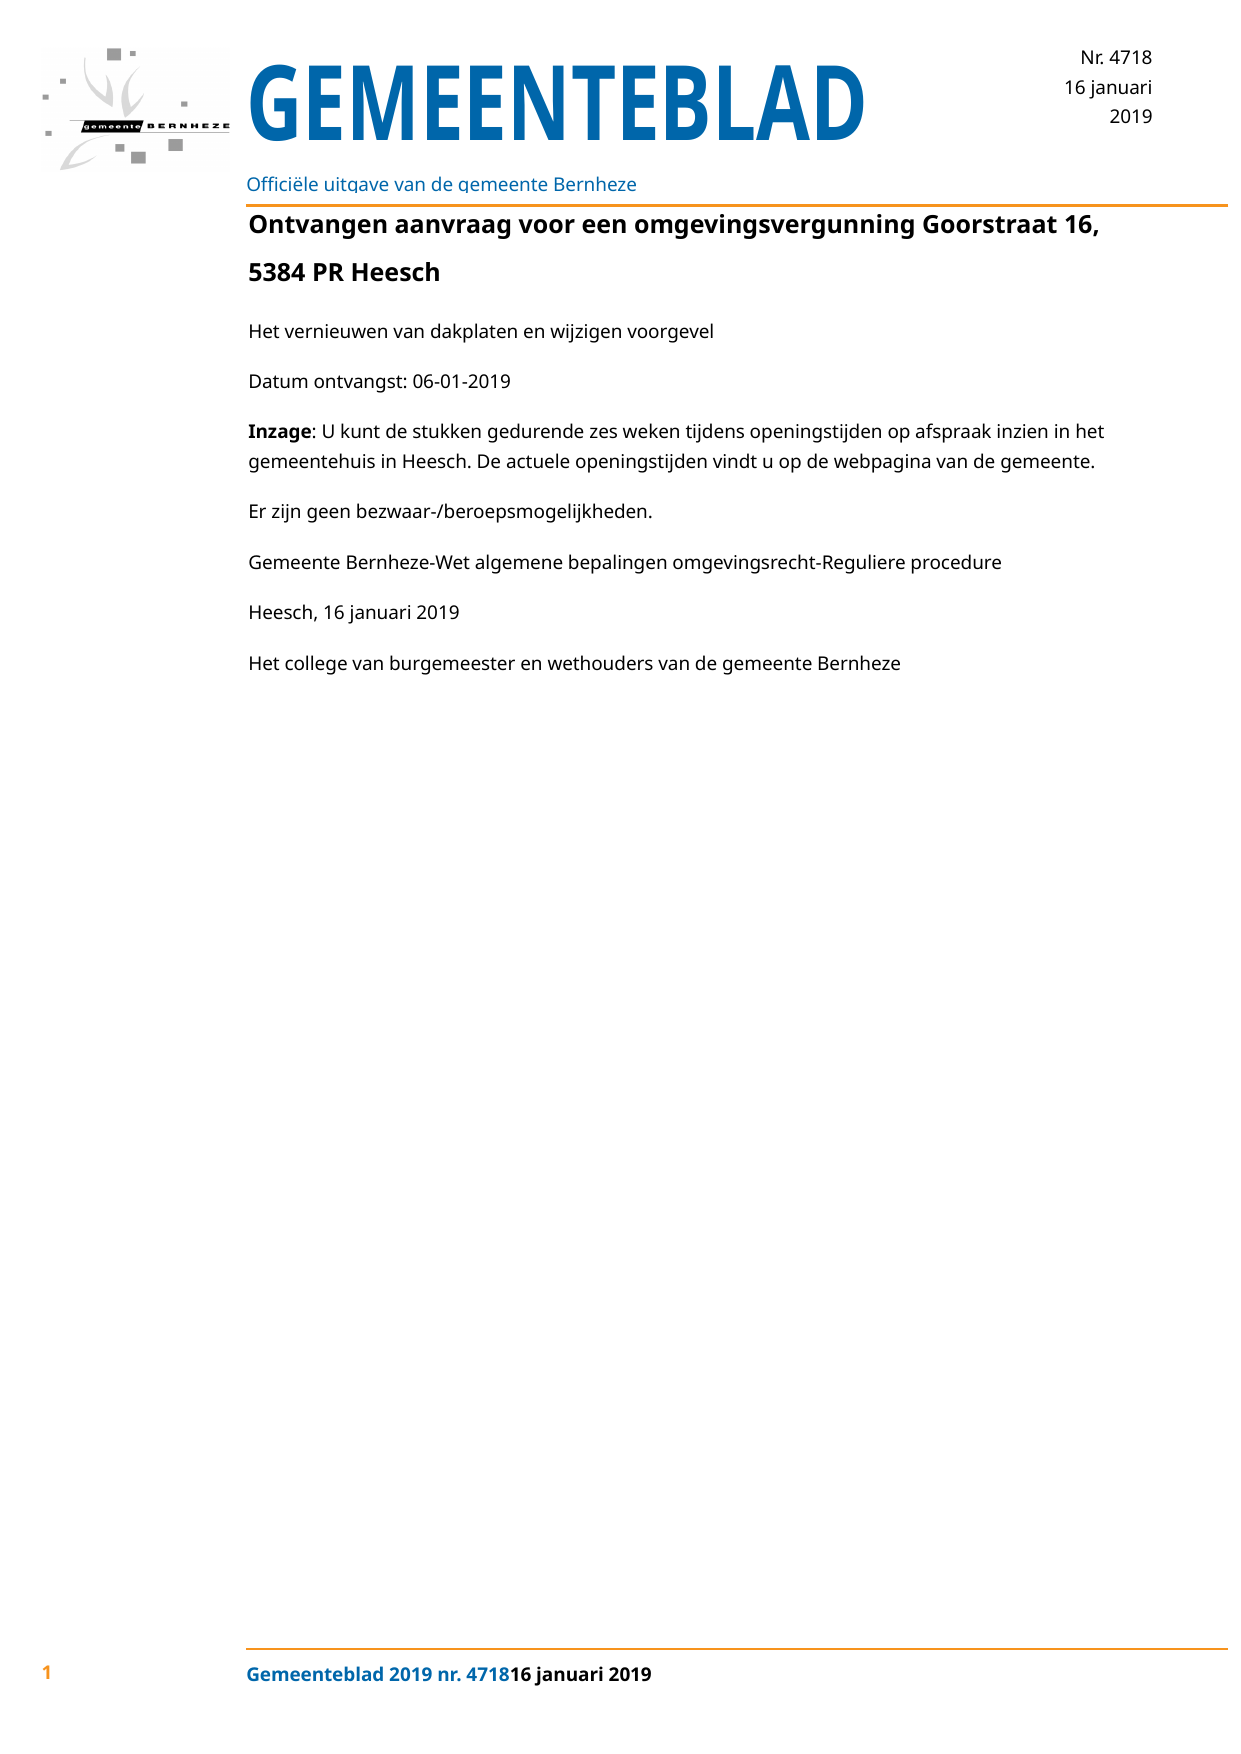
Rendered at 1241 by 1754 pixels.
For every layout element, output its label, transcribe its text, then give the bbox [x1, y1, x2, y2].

text Datum ontvangst: 06-01-2019 [248, 368, 1152, 394]
text Heesch, 16 januari 2019 [248, 599, 1152, 625]
text Het vernieuwen van dakplaten en wijzigen voorgevel [248, 318, 1152, 344]
text Het college van burgemeester en wethouders van de gemeente Bernheze [248, 650, 1152, 676]
picture [41, 47, 231, 172]
text Gemeente Bernheze-Wet algemene bepalingen omgevingsrecht-Reguliere procedure [248, 549, 1152, 575]
text Ontvangen aanvraag voor een omgevingsvergunning Goorstraat 16, 5384 PR Heesch [248, 207, 1152, 288]
text Inzage: U kunt de stukken gedurende zes weken tijdens openingstijden op afspraak inzien in het gemeentehuis in Heesch. De actuele openingstijden vindt u op de webpagina van de gemeente. [248, 419, 1152, 474]
text Er zijn geen bezwaar-/beroepsmogelijkheden. [248, 499, 1152, 524]
